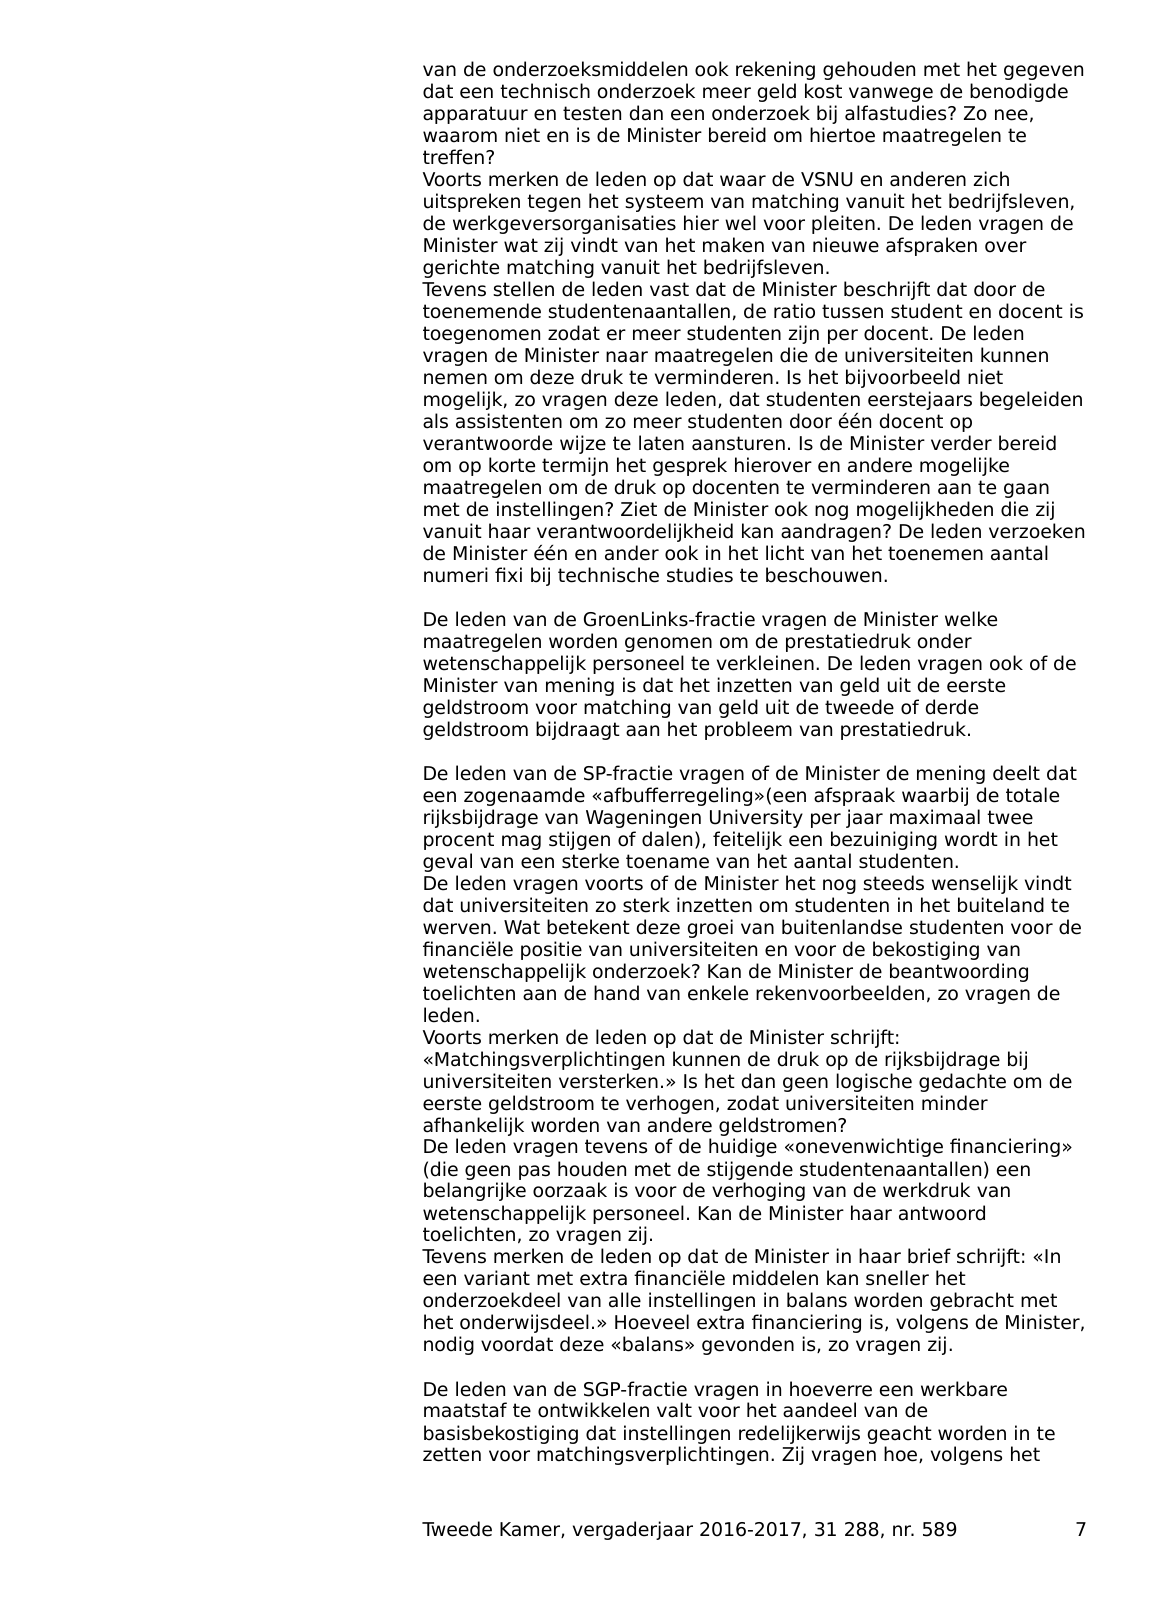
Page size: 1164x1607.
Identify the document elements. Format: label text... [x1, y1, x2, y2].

text van de onderzoeksmiddelen ook rekening gehouden met het gegeven dat een technisch onderzoek meer geld kost vanwege de benodigde apparatuur en testen dan een onderzoek bij alfastudies? Zo nee, waarom niet en is de Minister bereid om hiertoe maatregelen te treffen? [422, 59, 1087, 169]
text De leden vragen tevens of de huidige «onevenwichtige financiering» (die geen pas houden met de stijgende studentenaantallen) een belangrijke oorzaak is voor de verhoging van de werkdruk van wetenschappelijk personeel. Kan de Minister haar antwoord toelichten, zo vragen zij. [422, 1136, 1087, 1246]
text De leden van de SGP-fractie vragen in hoeverre een werkbare maatstaf te ontwikkelen valt voor het aandeel van de basisbekostiging dat instellingen redelijkerwijs geacht worden in te zetten voor matchingsverplichtingen. Zij vragen hoe, volgens het [422, 1378, 1087, 1466]
text De leden van de SP-fractie vragen of de Minister de mening deelt dat een zogenaamde «afbufferregeling»(een afspraak waarbij de totale rijksbijdrage van Wageningen University per jaar maximaal twee procent mag stijgen of dalen), feitelijk een bezuiniging wordt in het geval van een sterke toename van het aantal studenten. [422, 763, 1087, 873]
text Tevens merken de leden op dat de Minister in haar brief schrijft: «In een variant met extra financiële middelen kan sneller het onderzoekdeel van alle instellingen in balans worden gebracht met het onderwijsdeel.» Hoeveel extra financiering is, volgens de Minister, nodig voordat deze «balans» gevonden is, zo vragen zij. [422, 1246, 1087, 1356]
text Tevens stellen de leden vast dat de Minister beschrijft dat door de toenemende studentenaantallen, de ratio tussen student en docent is toegenomen zodat er meer studenten zijn per docent. De leden vragen de Minister naar maatregelen die de universiteiten kunnen nemen om deze druk te verminderen. Is het bijvoorbeeld niet mogelijk, zo vragen deze leden, dat studenten eerstejaars begeleiden als assistenten om zo meer studenten door één docent op verantwoorde wijze te laten aansturen. Is de Minister verder bereid om op korte termijn het gesprek hierover en andere mogelijke maatregelen om de druk op docenten te verminderen aan te gaan met de instellingen? Ziet de Minister ook nog mogelijkheden die zij vanuit haar verantwoordelijkheid kan aandragen? De leden verzoeken de Minister één en ander ook in het licht van het toenemen aantal numeri fixi bij technische studies te beschouwen. [422, 279, 1087, 587]
text De leden vragen voorts of de Minister het nog steeds wenselijk vindt dat universiteiten zo sterk inzetten om studenten in het buiteland te werven. Wat betekent deze groei van buitenlandse studenten voor de financiële positie van universiteiten en voor de bekostiging van wetenschappelijk onderzoek? Kan de Minister de beantwoording toelichten aan de hand van enkele rekenvoorbeelden, zo vragen de leden. [422, 873, 1087, 1027]
text Voorts merken de leden op dat de Minister schrijft: «Matchingsverplichtingen kunnen de druk op de rijksbijdrage bij universiteiten versterken.» Is het dan geen logische gedachte om de eerste geldstroom te verhogen, zodat universiteiten minder afhankelijk worden van andere geldstromen? [422, 1027, 1087, 1136]
text De leden van de GroenLinks-fractie vragen de Minister welke maatregelen worden genomen om de prestatiedruk onder wetenschappelijk personeel te verkleinen. De leden vragen ook of de Minister van mening is dat het inzetten van geld uit de eerste geldstroom voor matching van geld uit de tweede of derde geldstroom bijdraagt aan het probleem van prestatiedruk. [422, 609, 1087, 741]
text Voorts merken de leden op dat waar de VSNU en anderen zich uitspreken tegen het systeem van matching vanuit het bedrijfsleven, de werkgeversorganisaties hier wel voor pleiten. De leden vragen de Minister wat zij vindt van het maken van nieuwe afspraken over gerichte matching vanuit het bedrijfsleven. [422, 169, 1087, 279]
